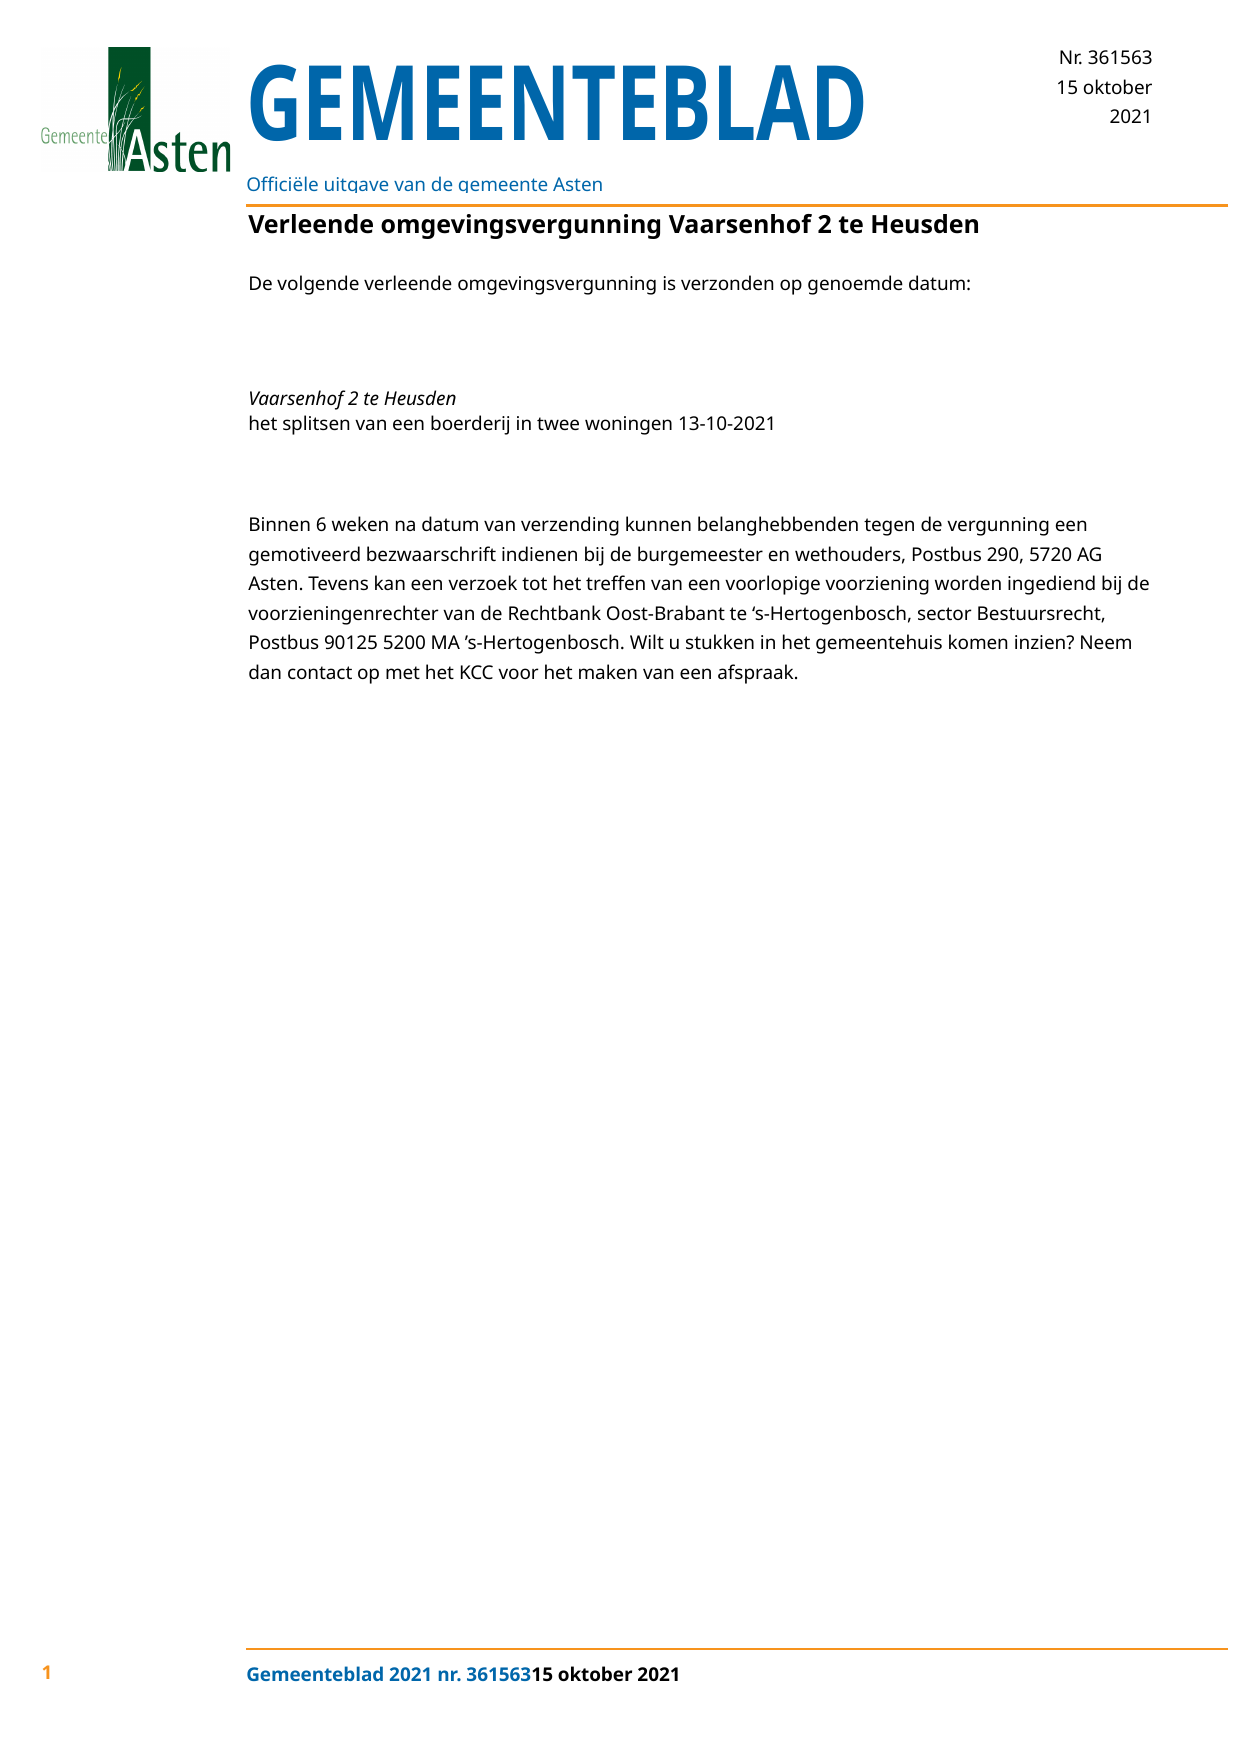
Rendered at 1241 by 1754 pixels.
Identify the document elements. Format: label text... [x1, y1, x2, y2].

text Verleende omgevingsvergunning Vaarsenhof 2 te Heusden [248, 207, 1152, 241]
text De volgende verleende omgevingsvergunning is verzonden op genoemde datum: [248, 270, 1152, 296]
picture [41, 47, 231, 172]
text Vaarsenhof 2 te Heusden [248, 385, 1152, 410]
text het splitsen van een boerderij in twee woningen 13-10-2021 [248, 410, 1152, 436]
text Binnen 6 weken na datum van verzending kunnen belanghebbenden tegen de vergunning een gemotiveerd bezwaarschrift indienen bij de burgemeester en wethouders, Postbus 290, 5720 AG Asten. Tevens kan een verzoek tot het treffen van een voorlopige voorziening worden ingediend bij de voorzieningenrechter van de Rechtbank Oost-Brabant te ‘s-Hertogenbosch, sector Bestuursrecht, Postbus 90125 5200 MA ’s-Hertogenbosch. Wilt u stukken in het gemeentehuis komen inzien? Neem dan contact op met het KCC voor het maken van een afspraak. [248, 511, 1152, 685]
